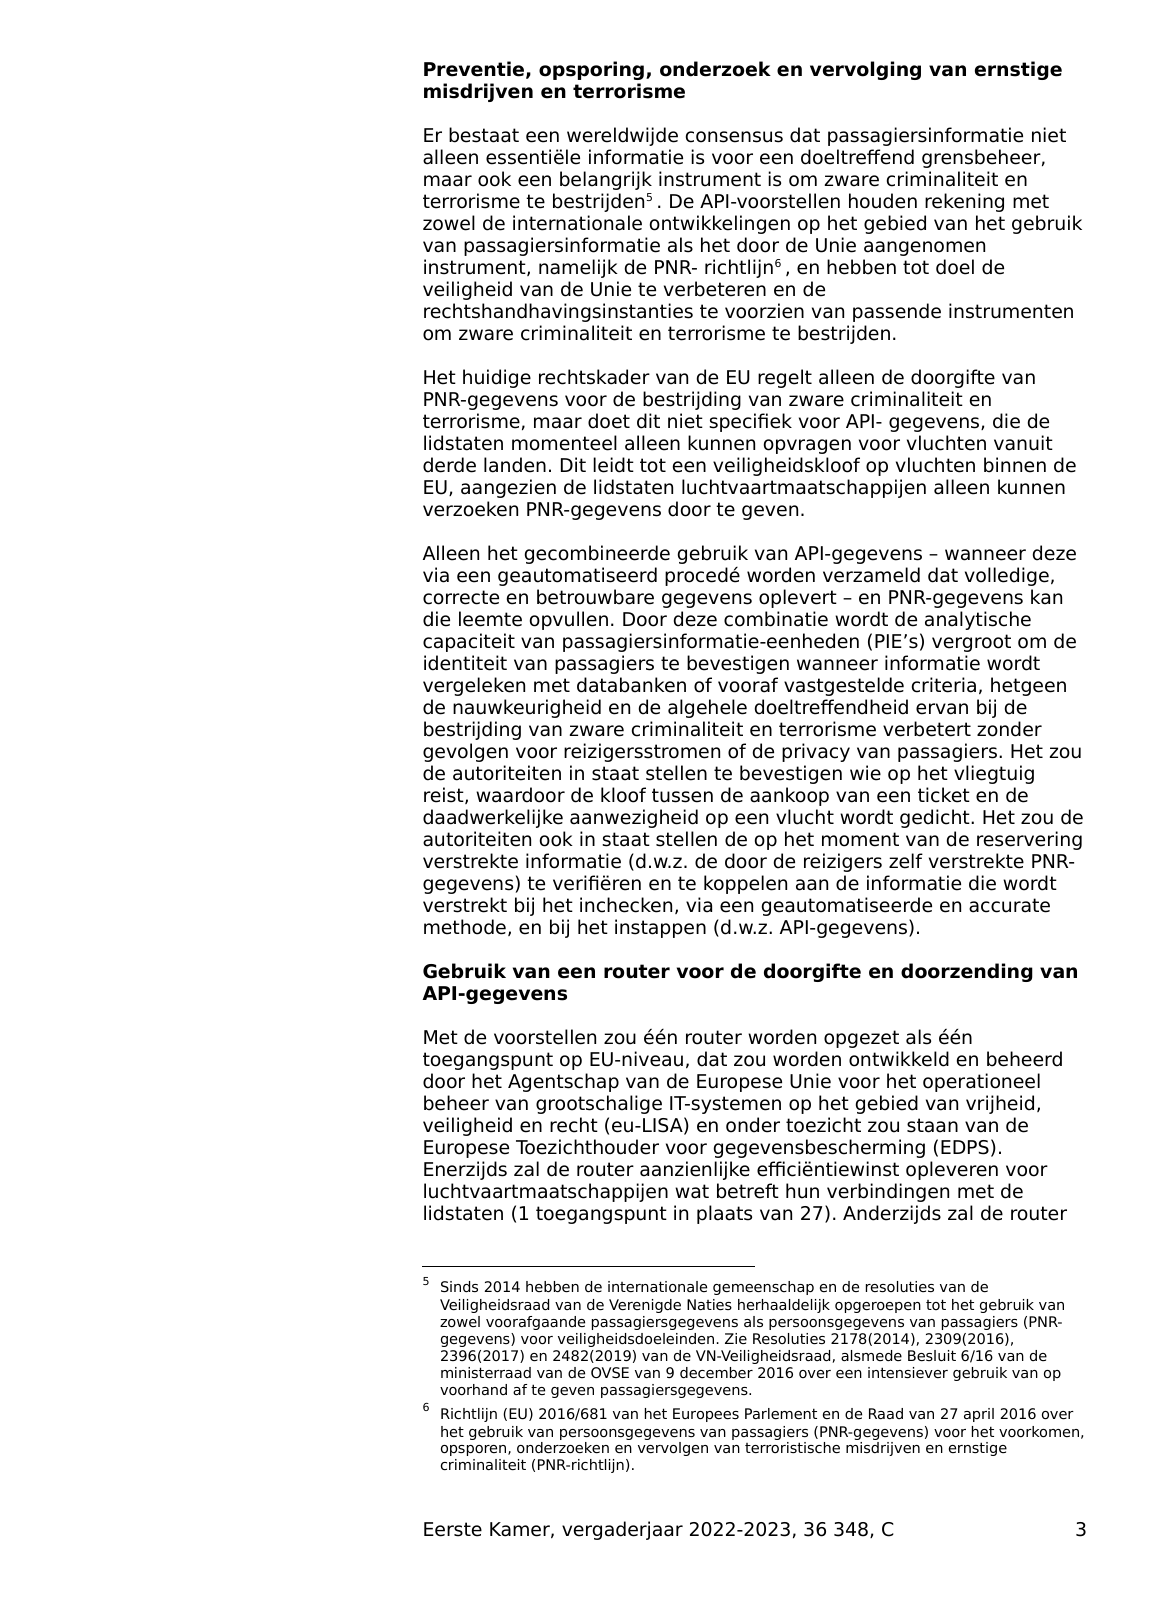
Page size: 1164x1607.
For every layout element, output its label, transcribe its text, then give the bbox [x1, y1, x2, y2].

text Richtlijn (EU) 2016/681 van het Europees Parlement en de Raad van 27 april 2016 over het gebruik van persoonsgegevens van passagiers (PNR-gegevens) voor het voorkomen, opsporen, onderzoeken en vervolgen van terroristische misdrijven en ernstige criminaliteit (PNR-richtlijn). [422, 1402, 1087, 1474]
text Sinds 2014 hebben de internationale gemeenschap en de resoluties van de Veiligheidsraad van de Verenigde Naties herhaaldelijk opgeroepen tot het gebruik van zowel voorafgaande passagiersgegevens als persoonsgegevens van passagiers (PNR-gegevens) voor veiligheidsdoeleinden. Zie Resoluties 2178(2014), 2309(2016), 2396(2017) en 2482(2019) van de VN-Veiligheidsraad, alsmede Besluit 6/16 van de ministerraad van de OVSE van 9 december 2016 over een intensiever gebruik van op voorhand af te geven passagiersgegevens. [422, 1275, 1087, 1399]
text Alleen het gecombineerde gebruik van API-gegevens – wanneer deze via een geautomatiseerd procedé worden verzameld dat volledige, correcte en betrouwbare gegevens oplevert – en PNR-gegevens kan die leemte opvullen. Door deze combinatie wordt de analytische capaciteit van passagiersinformatie-eenheden (PIE’s) vergroot om de identiteit van passagiers te bevestigen wanneer informatie wordt vergeleken met databanken of vooraf vastgestelde criteria, hetgeen de nauwkeurigheid en de algehele doeltreffendheid ervan bij de bestrijding van zware criminaliteit en terrorisme verbetert zonder gevolgen voor reizigersstromen of de privacy van passagiers. Het zou de autoriteiten in staat stellen te bevestigen wie op het vliegtuig reist, waardoor de kloof tussen de aankoop van een ticket en de daadwerkelijke aanwezigheid op een vlucht wordt gedicht. Het zou de autoriteiten ook in staat stellen de op het moment van de reservering verstrekte informatie (d.w.z. de door de reizigers zelf verstrekte PNR-gegevens) te verifiëren en te koppelen aan de informatie die wordt verstrekt bij het inchecken, via een geautomatiseerde en accurate methode, en bij het instappen (d.w.z. API-gegevens). [422, 543, 1087, 939]
text Met de voorstellen zou één router worden opgezet als één toegangspunt op EU-niveau, dat zou worden ontwikkeld en beheerd door het Agentschap van de Europese Unie voor het operationeel beheer van grootschalige IT-systemen op het gebied van vrijheid, veiligheid en recht (eu-LISA) en onder toezicht zou staan van de Europese Toezichthouder voor gegevensbescherming (EDPS). Enerzijds zal de router aanzienlijke efficiëntiewinst opleveren voor luchtvaartmaatschappijen wat betreft hun verbindingen met de lidstaten (1 toegangspunt in plaats van 27). Anderzijds zal de router [422, 1027, 1087, 1225]
text Het huidige rechtskader van de EU regelt alleen de doorgifte van PNR-gegevens voor de bestrijding van zware criminaliteit en terrorisme, maar doet dit niet specifiek voor API- gegevens, die de lidstaten momenteel alleen kunnen opvragen voor vluchten vanuit derde landen. Dit leidt tot een veiligheidskloof op vluchten binnen de EU, aangezien de lidstaten luchtvaartmaatschappijen alleen kunnen verzoeken PNR-gegevens door te geven. [422, 367, 1087, 521]
subtitle Gebruik van een router voor de doorgifte en doorzending van API-gegevens [422, 961, 1087, 1005]
subtitle Preventie, opsporing, onderzoek en vervolging van ernstige misdrijven en terrorisme [422, 59, 1087, 103]
text Er bestaat een wereldwijde consensus dat passagiersinformatie niet alleen essentiële informatie is voor een doeltreffend grensbeheer, maar ook een belangrijk instrument is om zware criminaliteit en terrorisme te bestrijden. De API-voorstellen houden rekening met zowel de internationale ontwikkelingen op het gebied van het gebruik van passagiersinformatie als het door de Unie aangenomen instrument, namelijk de PNR- richtlijn, en hebben tot doel de veiligheid van de Unie te verbeteren en de rechtshandhavingsinstanties te voorzien van passende instrumenten om zware criminaliteit en terrorisme te bestrijden. [422, 125, 1087, 345]
